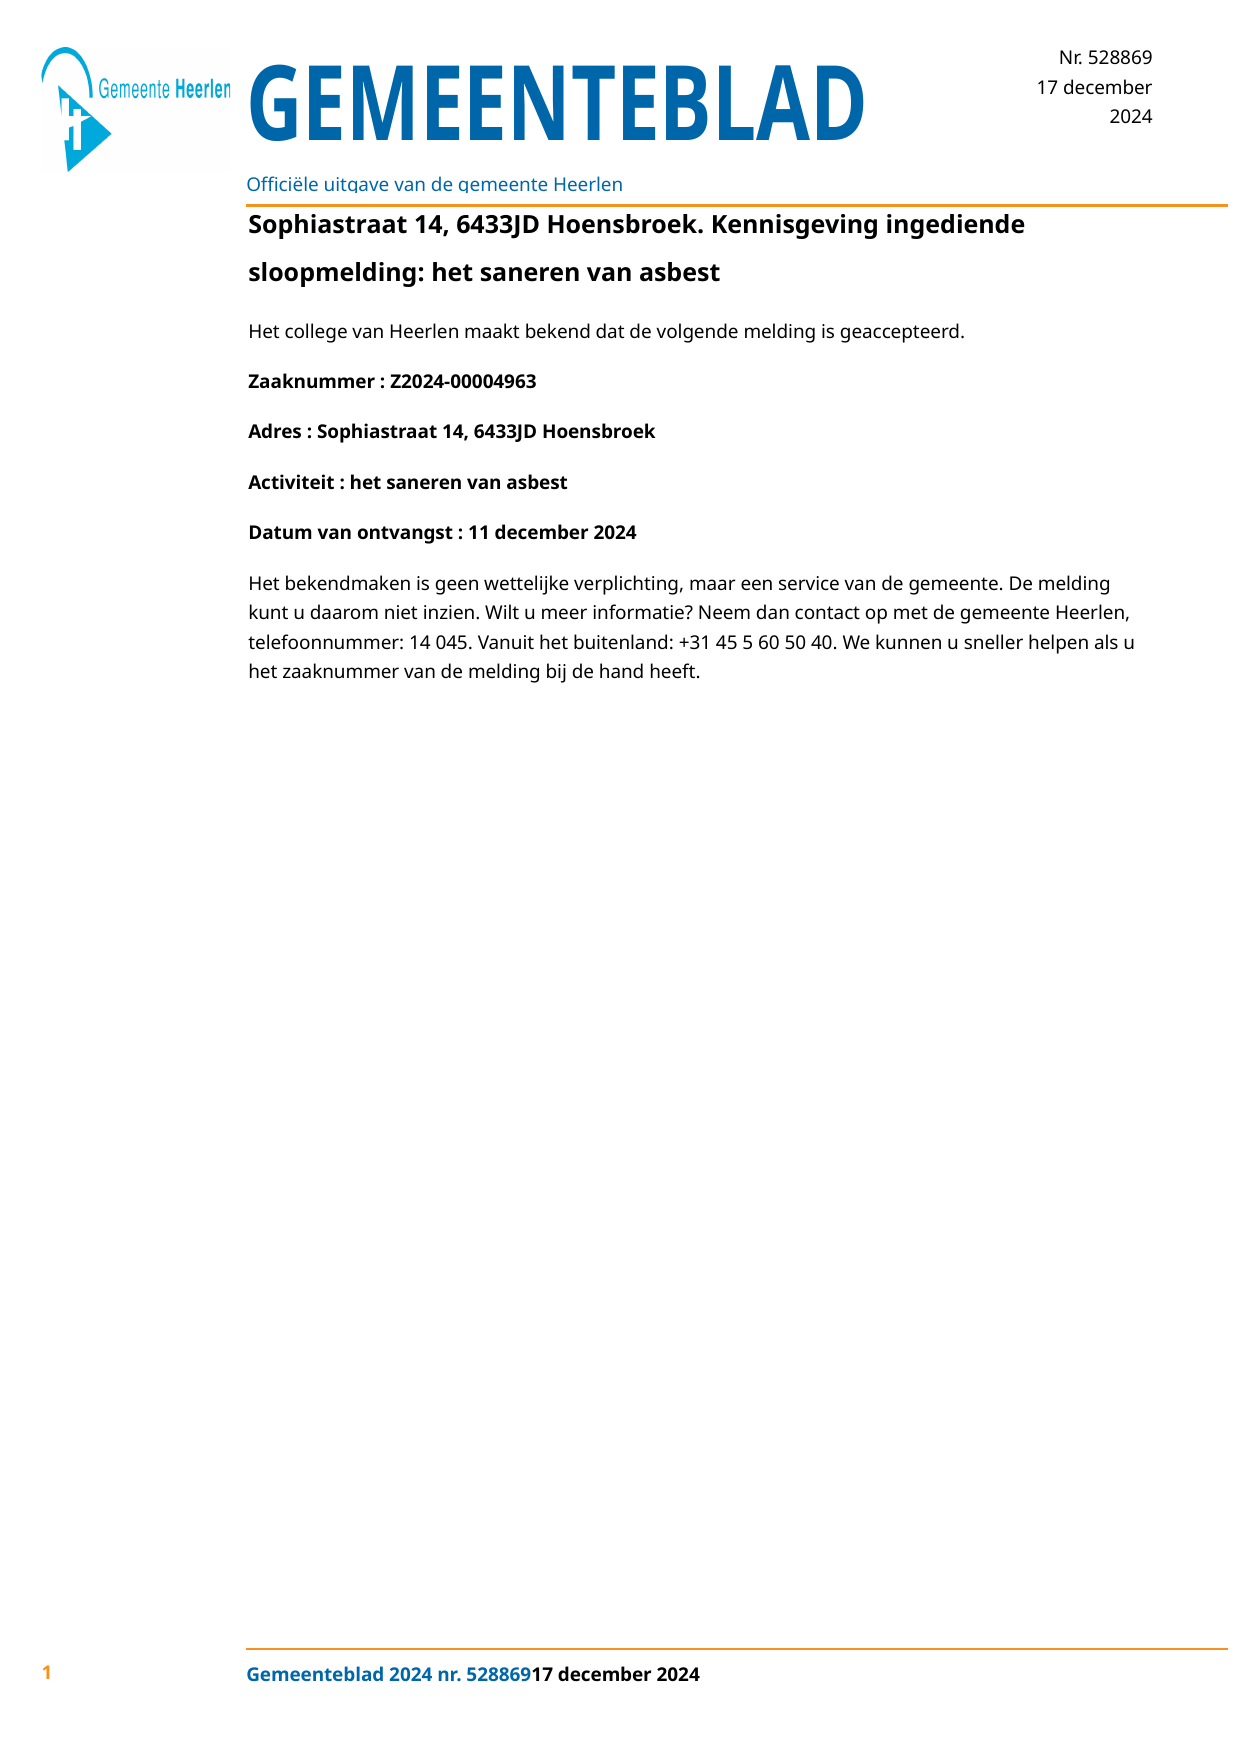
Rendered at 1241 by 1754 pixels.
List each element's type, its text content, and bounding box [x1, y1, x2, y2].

text Sophiastraat 14, 6433JD Hoensbroek. Kennisgeving ingediende sloopmelding: het saneren van asbest [248, 207, 1152, 288]
picture [41, 47, 231, 172]
text Het college van Heerlen maakt bekend dat de volgende melding is geaccepteerd. [248, 318, 1152, 344]
text Adres : Sophiastraat 14, 6433JD Hoensbroek [248, 419, 1152, 444]
picture [41, 47, 59, 70]
text Zaaknummer : Z2024-00004963 [248, 368, 1152, 394]
text Activiteit : het saneren van asbest [248, 469, 1152, 495]
text Datum van ontvangst : 11 december 2024 [248, 519, 1152, 545]
text Het bekendmaken is geen wettelijke verplichting, maar een service van de gemeente. De melding kunt u daarom niet inzien. Wilt u meer informatie? Neem dan contact op met de gemeente Heerlen, telefoonnummer: 14 045. Vanuit het buitenland: +31 45 5 60 50 40. We kunnen u sneller helpen als u het zaaknummer van de melding bij de hand heeft. [248, 570, 1152, 684]
